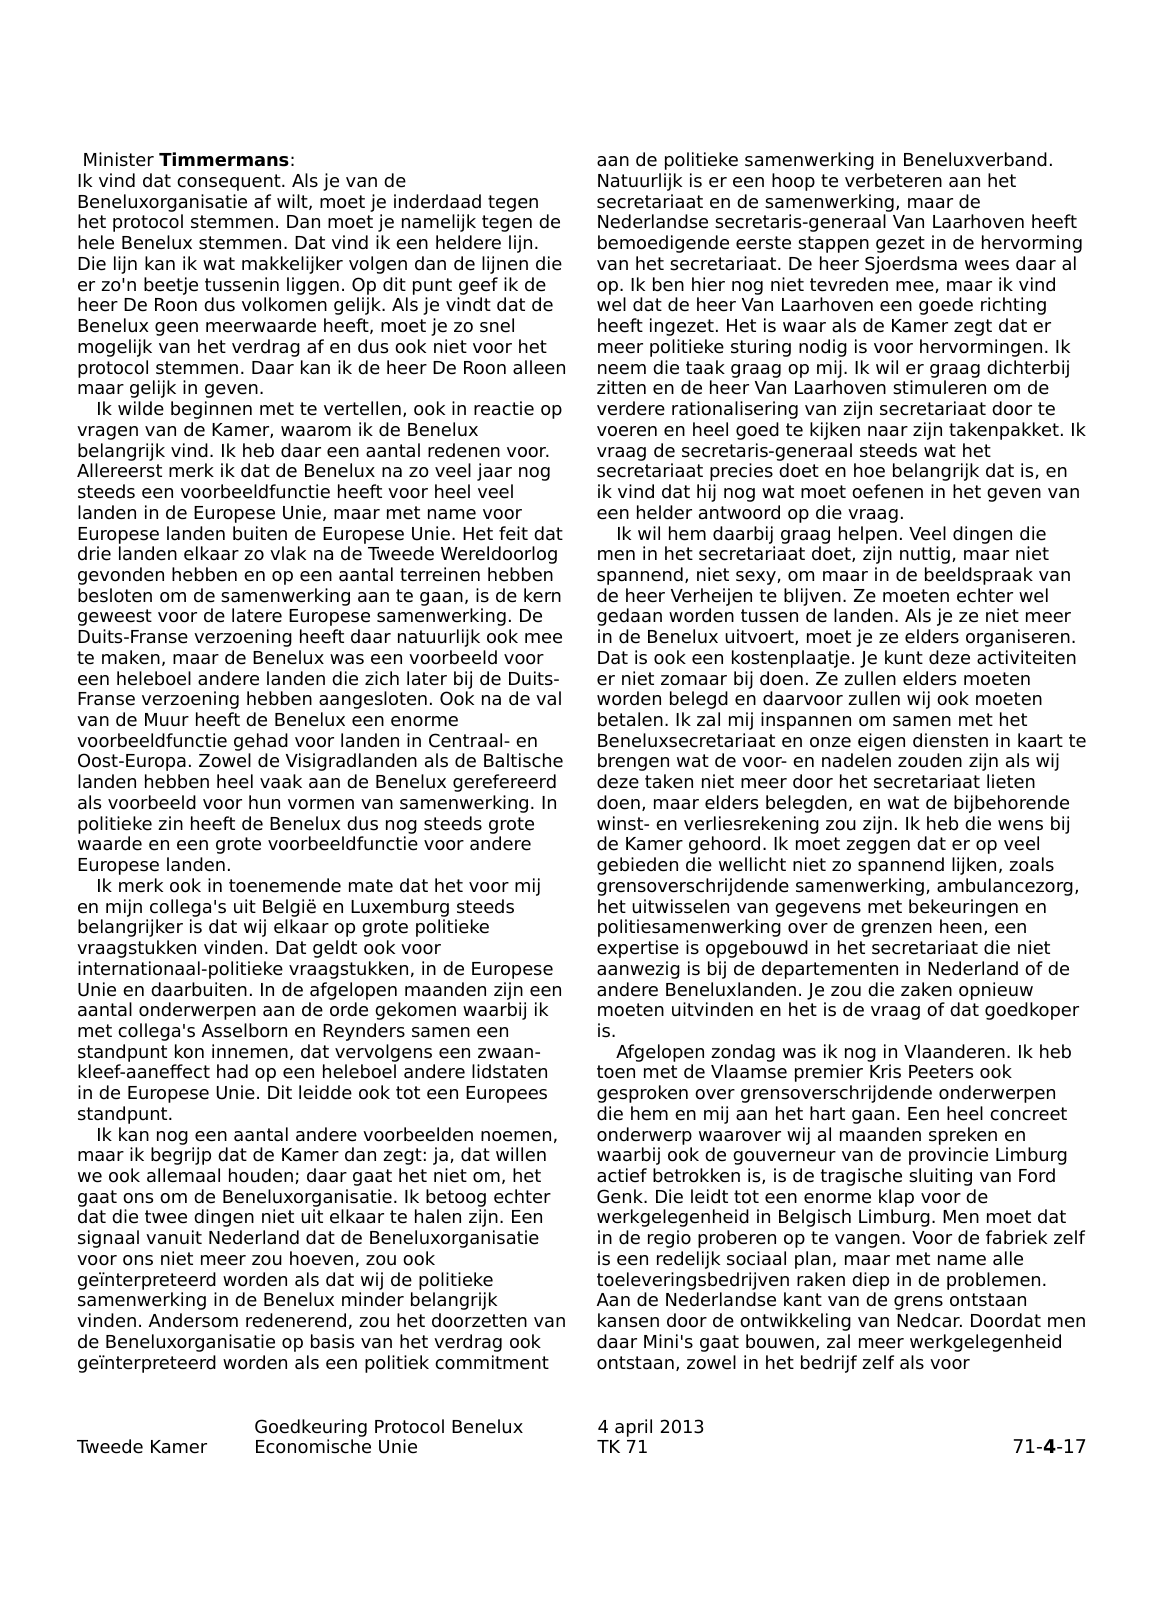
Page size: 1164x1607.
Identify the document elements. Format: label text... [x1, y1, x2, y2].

text Ik merk ook in toenemende mate dat het voor mij en mijn collega's uit België en Luxemburg steeds belangrijker is dat wij elkaar op grote politieke vraagstukken vinden. Dat geldt ook voor internationaal-politieke vraagstukken, in de Europese Unie en daarbuiten. In de afgelopen maanden zijn een aantal onderwerpen aan de orde gekomen waarbij ik met collega's Asselborn en Reynders samen een standpunt kon innemen, dat vervolgens een zwaan-kleef-aaneffect had op een heleboel andere lidstaten in de Europese Unie. Dit leidde ook tot een Europees standpunt. [77, 876, 567, 1124]
text Ik kan nog een aantal andere voorbeelden noemen, maar ik begrijp dat de Kamer dan zegt: ja, dat willen we ook allemaal houden; daar gaat het niet om, het gaat ons om de Beneluxorganisatie. Ik betoog echter dat die twee dingen niet uit elkaar te halen zijn. Een signaal vanuit Nederland dat de Beneluxorganisatie voor ons niet meer zou hoeven, zou ook geïnterpreteerd worden als dat wij de politieke samenwerking in de Benelux minder belangrijk vinden. Andersom redenerend, zou het doorzetten van de Beneluxorganisatie op basis van het verdrag ook geïnterpreteerd worden als een politiek commitment [77, 1124, 567, 1373]
text Afgelopen zondag was ik nog in Vlaanderen. Ik heb toen met de Vlaamse premier Kris Peeters ook gesproken over grensoverschrijdende onderwerpen die hem en mij aan het hart gaan. Een heel concreet onderwerp waarover wij al maanden spreken en waarbij ook de gouverneur van de provincie Limburg actief betrokken is, is de tragische sluiting van Ford Genk. Die leidt tot een enorme klap voor de werkgelegenheid in Belgisch Limburg. Men moet dat in de regio proberen op te vangen. Voor de fabriek zelf is een redelijk sociaal plan, maar met name alle toeleveringsbedrijven raken diep in de problemen. Aan de Nederlandse kant van de grens ontstaan kansen door de ontwikkeling van Nedcar. Doordat men daar Mini's gaat bouwen, zal meer werkgelegenheid ontstaan, zowel in het bedrijf zelf als voor [596, 1042, 1087, 1373]
text Ik wilde beginnen met te vertellen, ook in reactie op vragen van de Kamer, waarom ik de Benelux belangrijk vind. Ik heb daar een aantal redenen voor. Allereerst merk ik dat de Benelux na zo veel jaar nog steeds een voorbeeldfunctie heeft voor heel veel landen in de Europese Unie, maar met name voor Europese landen buiten de Europese Unie. Het feit dat drie landen elkaar zo vlak na de Tweede Wereldoorlog gevonden hebben en op een aantal terreinen hebben besloten om de samenwerking aan te gaan, is de kern geweest voor de latere Europese samenwerking. De Duits-Franse verzoening heeft daar natuurlijk ook mee te maken, maar de Benelux was een voorbeeld voor een heleboel andere landen die zich later bij de Duits-Franse verzoening hebben aangesloten. Ook na de val van de Muur heeft de Benelux een enorme voorbeeldfunctie gehad voor landen in Centraal- en Oost-Europa. Zowel de Visigradlanden als de Baltische landen hebben heel vaak aan de Benelux gerefereerd als voorbeeld voor hun vormen van samenwerking. In politieke zin heeft de Benelux dus nog steeds grote waarde en een grote voorbeeldfunctie voor andere Europese landen. [77, 399, 567, 876]
text Minister Timmermans: [77, 150, 567, 171]
text aan de politieke samenwerking in Beneluxverband. Natuurlijk is er een hoop te verbeteren aan het secretariaat en de samenwerking, maar de Nederlandse secretaris-generaal Van Laarhoven heeft bemoedigende eerste stappen gezet in de hervorming van het secretariaat. De heer Sjoerdsma wees daar al op. Ik ben hier nog niet tevreden mee, maar ik vind wel dat de heer Van Laarhoven een goede richting heeft ingezet. Het is waar als de Kamer zegt dat er meer politieke sturing nodig is voor hervormingen. Ik neem die taak graag op mij. Ik wil er graag dichterbij zitten en de heer Van Laarhoven stimuleren om de verdere rationalisering van zijn secretariaat door te voeren en heel goed te kijken naar zijn takenpakket. Ik vraag de secretaris-generaal steeds wat het secretariaat precies doet en hoe belangrijk dat is, en ik vind dat hij nog wat moet oefenen in het geven van een helder antwoord op die vraag. [596, 150, 1087, 523]
text Ik vind dat consequent. Als je van de Beneluxorganisatie af wilt, moet je inderdaad tegen het protocol stemmen. Dan moet je namelijk tegen de hele Benelux stemmen. Dat vind ik een heldere lijn. Die lijn kan ik wat makkelijker volgen dan de lijnen die er zo'n beetje tussenin liggen. Op dit punt geef ik de heer De Roon dus volkomen gelijk. Als je vindt dat de Benelux geen meerwaarde heeft, moet je zo snel mogelijk van het verdrag af en dus ook niet voor het protocol stemmen. Daar kan ik de heer De Roon alleen maar gelijk in geven. [77, 171, 567, 399]
text Ik wil hem daarbij graag helpen. Veel dingen die men in het secretariaat doet, zijn nuttig, maar niet spannend, niet sexy, om maar in de beeldspraak van de heer Verheijen te blijven. Ze moeten echter wel gedaan worden tussen de landen. Als je ze niet meer in de Benelux uitvoert, moet je ze elders organiseren. Dat is ook een kostenplaatje. Je kunt deze activiteiten er niet zomaar bij doen. Ze zullen elders moeten worden belegd en daarvoor zullen wij ook moeten betalen. Ik zal mij inspannen om samen met het Beneluxsecretariaat en onze eigen diensten in kaart te brengen wat de voor- en nadelen zouden zijn als wij deze taken niet meer door het secretariaat lieten doen, maar elders belegden, en wat de bijbehorende winst- en verliesrekening zou zijn. Ik heb die wens bij de Kamer gehoord. Ik moet zeggen dat er op veel gebieden die wellicht niet zo spannend lijken, zoals grensoverschrijdende samenwerking, ambulancezorg, het uitwisselen van gegevens met bekeuringen en politiesamenwerking over de grenzen heen, een expertise is opgebouwd in het secretariaat die niet aanwezig is bij de departementen in Nederland of de andere Beneluxlanden. Je zou die zaken opnieuw moeten uitvinden en het is de vraag of dat goedkoper is. [596, 523, 1087, 1042]
